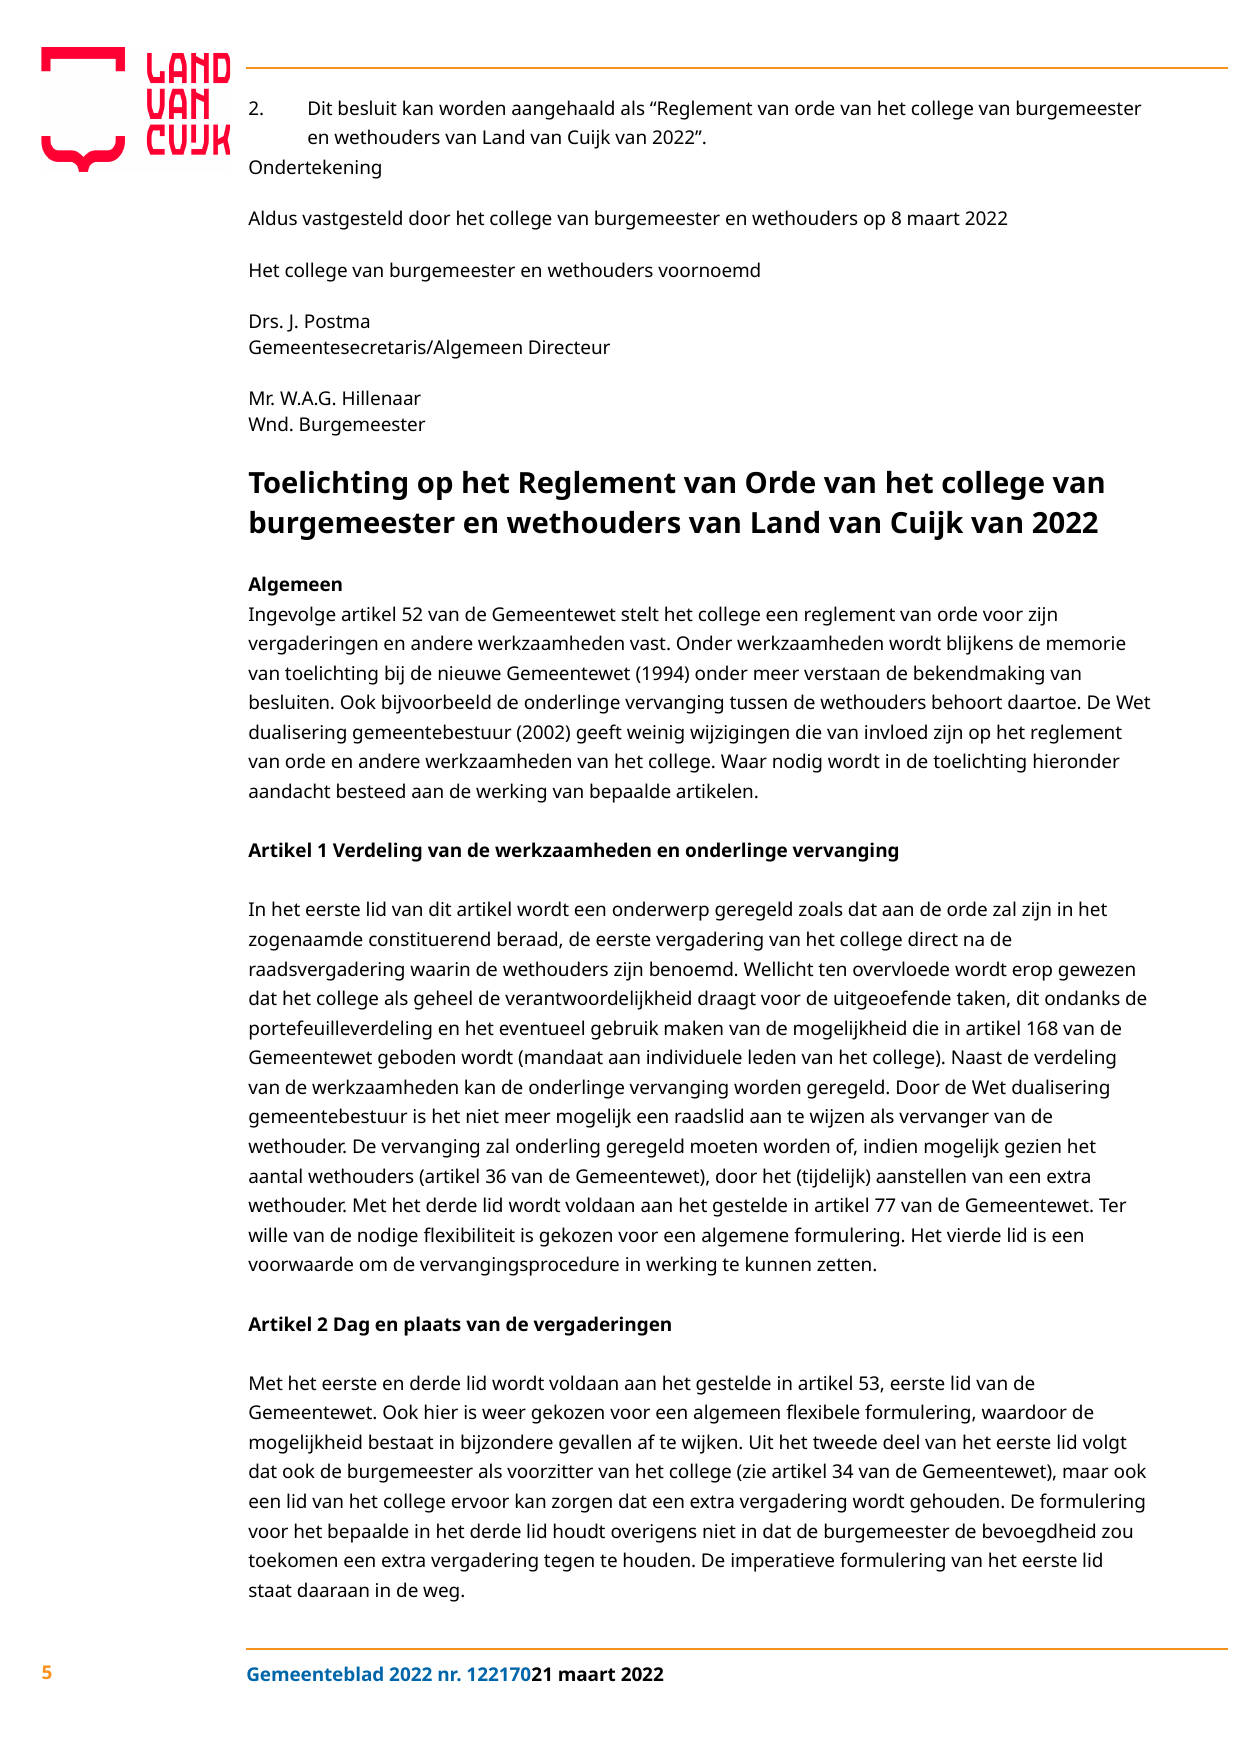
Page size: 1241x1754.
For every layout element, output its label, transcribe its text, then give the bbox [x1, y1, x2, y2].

text Aldus vastgesteld door het college van burgemeester en wethouders op 8 maart 2022 [248, 205, 1152, 231]
text Gemeentesecretaris/Algemeen Directeur [248, 334, 1152, 360]
text Toelichting op het Reglement van Orde van het college van burgemeester en wethouders van Land van Cuijk van 2022 [248, 463, 1152, 542]
text Ingevolge artikel 52 van de Gemeentewet stelt het college een reglement van orde voor zijn vergaderingen en andere werkzaamheden vast. Onder werkzaamheden wordt blijkens de memorie van toelichting bij de nieuwe Gemeentewet (1994) onder meer verstaan de bekendmaking van besluiten. Ook bijvoorbeeld de onderlinge vervanging tussen de wethouders behoort daartoe. De Wet dualisering gemeentebestuur (2002) geeft weinig wijzigingen die van invloed zijn op het reglement van orde en andere werkzaamheden van het college. Waar nodig wordt in de toelichting hieronder aandacht besteed aan de werking van bepaalde artikelen. [248, 601, 1152, 804]
list Dit besluit kan worden aangehaald als “Reglement van orde van het college van burgemeester en wethouders van Land van Cuijk van 2022”. [248, 95, 1152, 150]
text Artikel 1 Verdeling van de werkzaamheden en onderlinge vervanging [248, 837, 1152, 863]
text Ondertekening [248, 154, 1152, 180]
text Artikel 2 Dag en plaats van de vergaderingen [248, 1311, 1152, 1337]
text Drs. J. Postma [248, 308, 1152, 334]
text Mr. W.A.G. Hillenaar [248, 386, 1152, 411]
text Het college van burgemeester en wethouders voornoemd [248, 257, 1152, 283]
text In het eerste lid van dit artikel wordt een onderwerp geregeld zoals dat aan de orde zal zijn in het zogenaamde constituerend beraad, de eerste vergadering van het college direct na de raadsvergadering waarin de wethouders zijn benoemd. Wellicht ten overvloede wordt erop gewezen dat het college als geheel de verantwoordelijkheid draagt voor de uitgeoefende taken, dit ondanks de portefeuilleverdeling en het eventueel gebruik maken van de mogelijkheid die in artikel 168 van de Gemeentewet geboden wordt (mandaat aan individuele leden van het college). Naast de verdeling van de werkzaamheden kan de onderlinge vervanging worden geregeld. Door de Wet dualisering gemeentebestuur is het niet meer mogelijk een raadslid aan te wijzen als vervanger van de wethouder. De vervanging zal onderling geregeld moeten worden of, indien mogelijk gezien het aantal wethouders (artikel 36 van de Gemeentewet), door het (tijdelijk) aanstellen van een extra wethouder. Met het derde lid wordt voldaan aan het gestelde in artikel 77 van de Gemeentewet. Ter wille van de nodige flexibiliteit is gekozen voor een algemene formulering. Het vierde lid is een voorwaarde om de vervangingsprocedure in werking te kunnen zetten. [248, 897, 1152, 1277]
text Met het eerste en derde lid wordt voldaan aan het gestelde in artikel 53, eerste lid van de Gemeentewet. Ook hier is weer gekozen voor een algemeen flexibele formulering, waardoor de mogelijkheid bestaat in bijzondere gevallen af te wijken. Uit het tweede deel van het eerste lid volgt dat ook de burgemeester als voorzitter van het college (zie artikel 34 van de Gemeentewet), maar ook een lid van het college ervoor kan zorgen dat een extra vergadering wordt gehouden. De formulering voor het bepaalde in het derde lid houdt overigens niet in dat de burgemeester de bevoegdheid zou toekomen een extra vergadering tegen te houden. De imperatieve formulering van het eerste lid staat daaraan in de weg. [248, 1370, 1152, 1603]
text Algemeen [248, 571, 1152, 597]
text Wnd. Burgemeester [248, 411, 1152, 437]
picture [41, 47, 231, 172]
